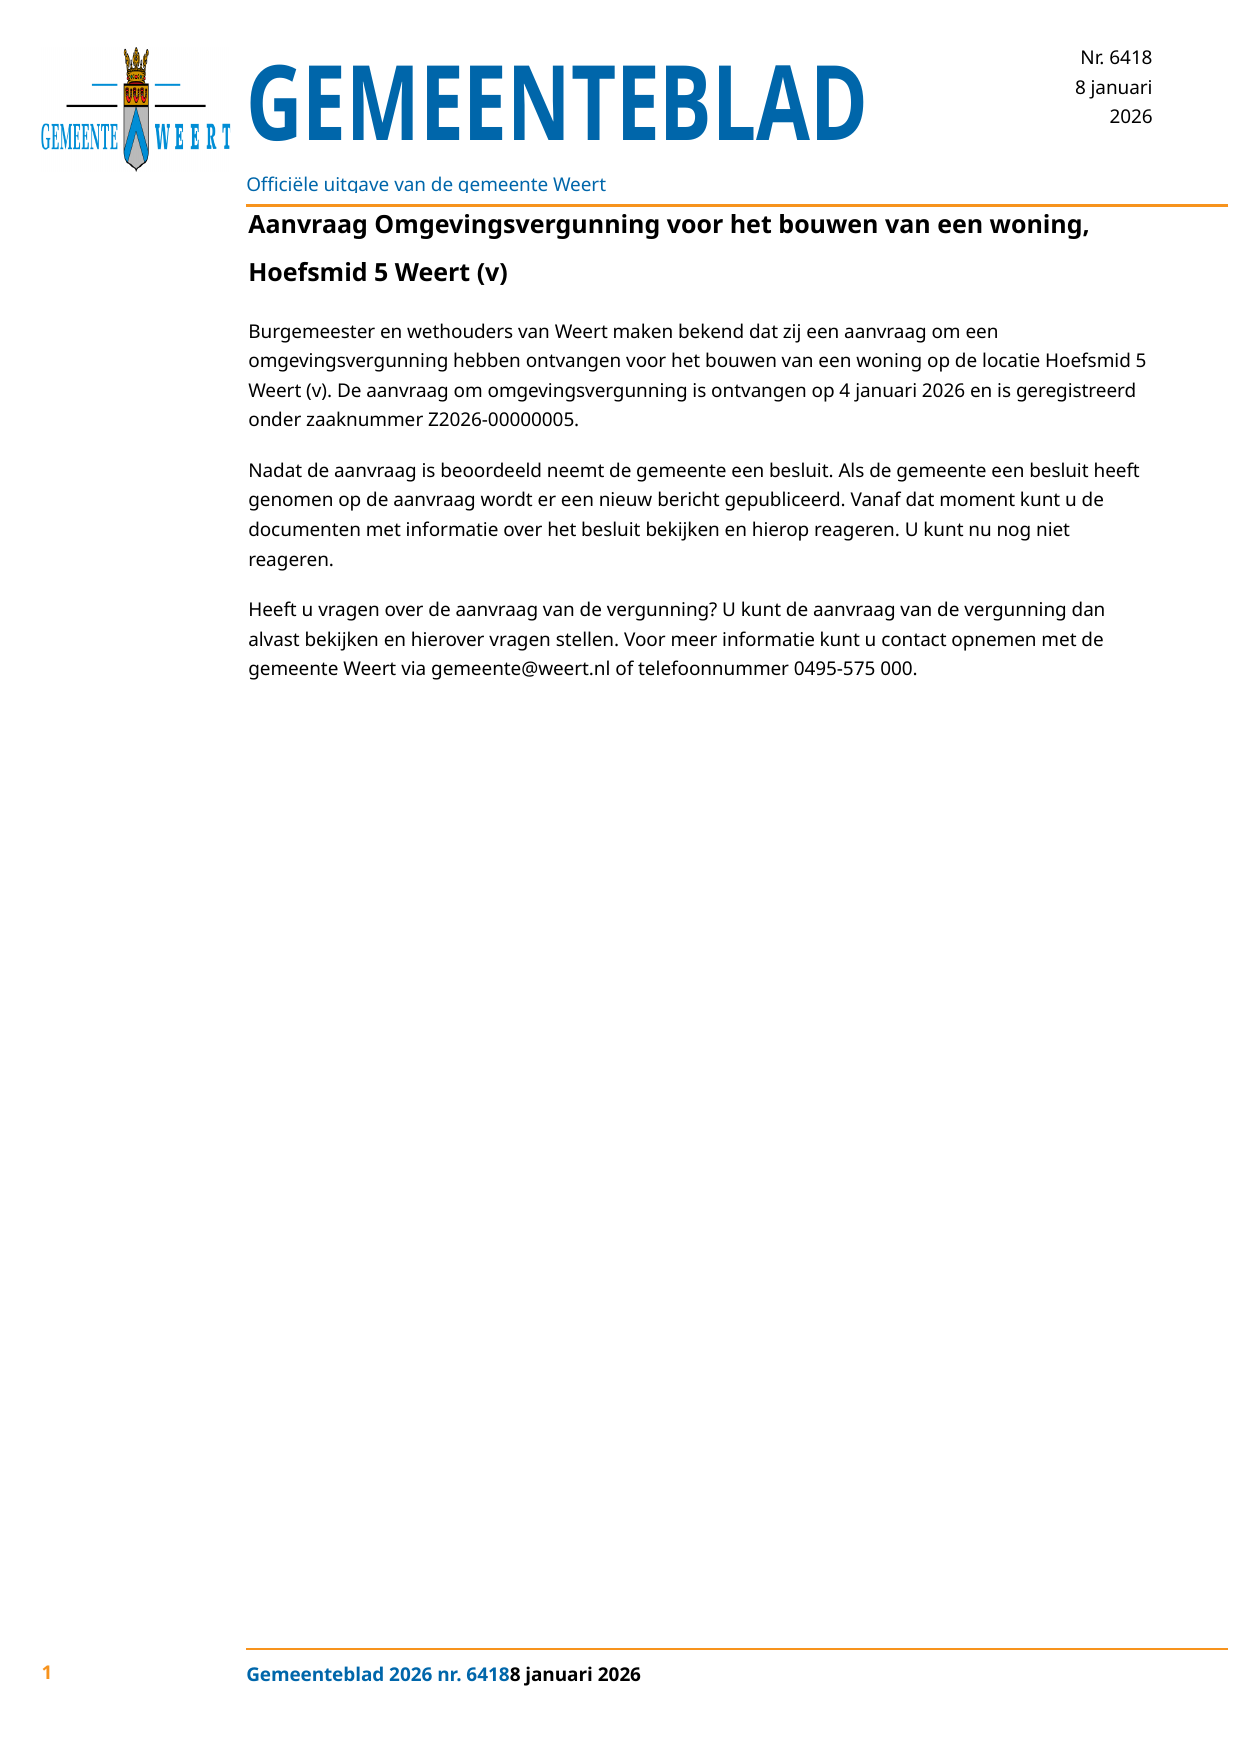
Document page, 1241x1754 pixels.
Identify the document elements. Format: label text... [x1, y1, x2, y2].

text Heeft u vragen over de aanvraag van de vergunning? U kunt de aanvraag van de vergunning dan alvast bekijken en hierover vragen stellen. Voor meer informatie kunt u contact opnemen met de gemeente Weert via gemeente@weert.nl of telefoonnummer 0495-575 000. [248, 596, 1152, 681]
text Burgemeester en wethouders van Weert maken bekend dat zij een aanvraag om een omgevingsvergunning hebben ontvangen voor het bouwen van een woning op de locatie Hoefsmid 5 Weert (v). De aanvraag om omgevingsvergunning is ontvangen op 4 januari 2026 en is geregistreerd onder zaaknummer Z2026-00000005. [248, 318, 1152, 432]
text Nadat de aanvraag is beoordeeld neemt de gemeente een besluit. Als de gemeente een besluit heeft genomen op de aanvraag wordt er een nieuw bericht gepubliceerd. Vanaf dat moment kunt u de documenten met informatie over het besluit bekijken en hierop reageren. U kunt nu nog niet reageren. [248, 457, 1152, 572]
text Aanvraag Omgevingsvergunning voor het bouwen van een woning, Hoefsmid 5 Weert (v) [248, 207, 1152, 288]
picture [41, 47, 231, 172]
